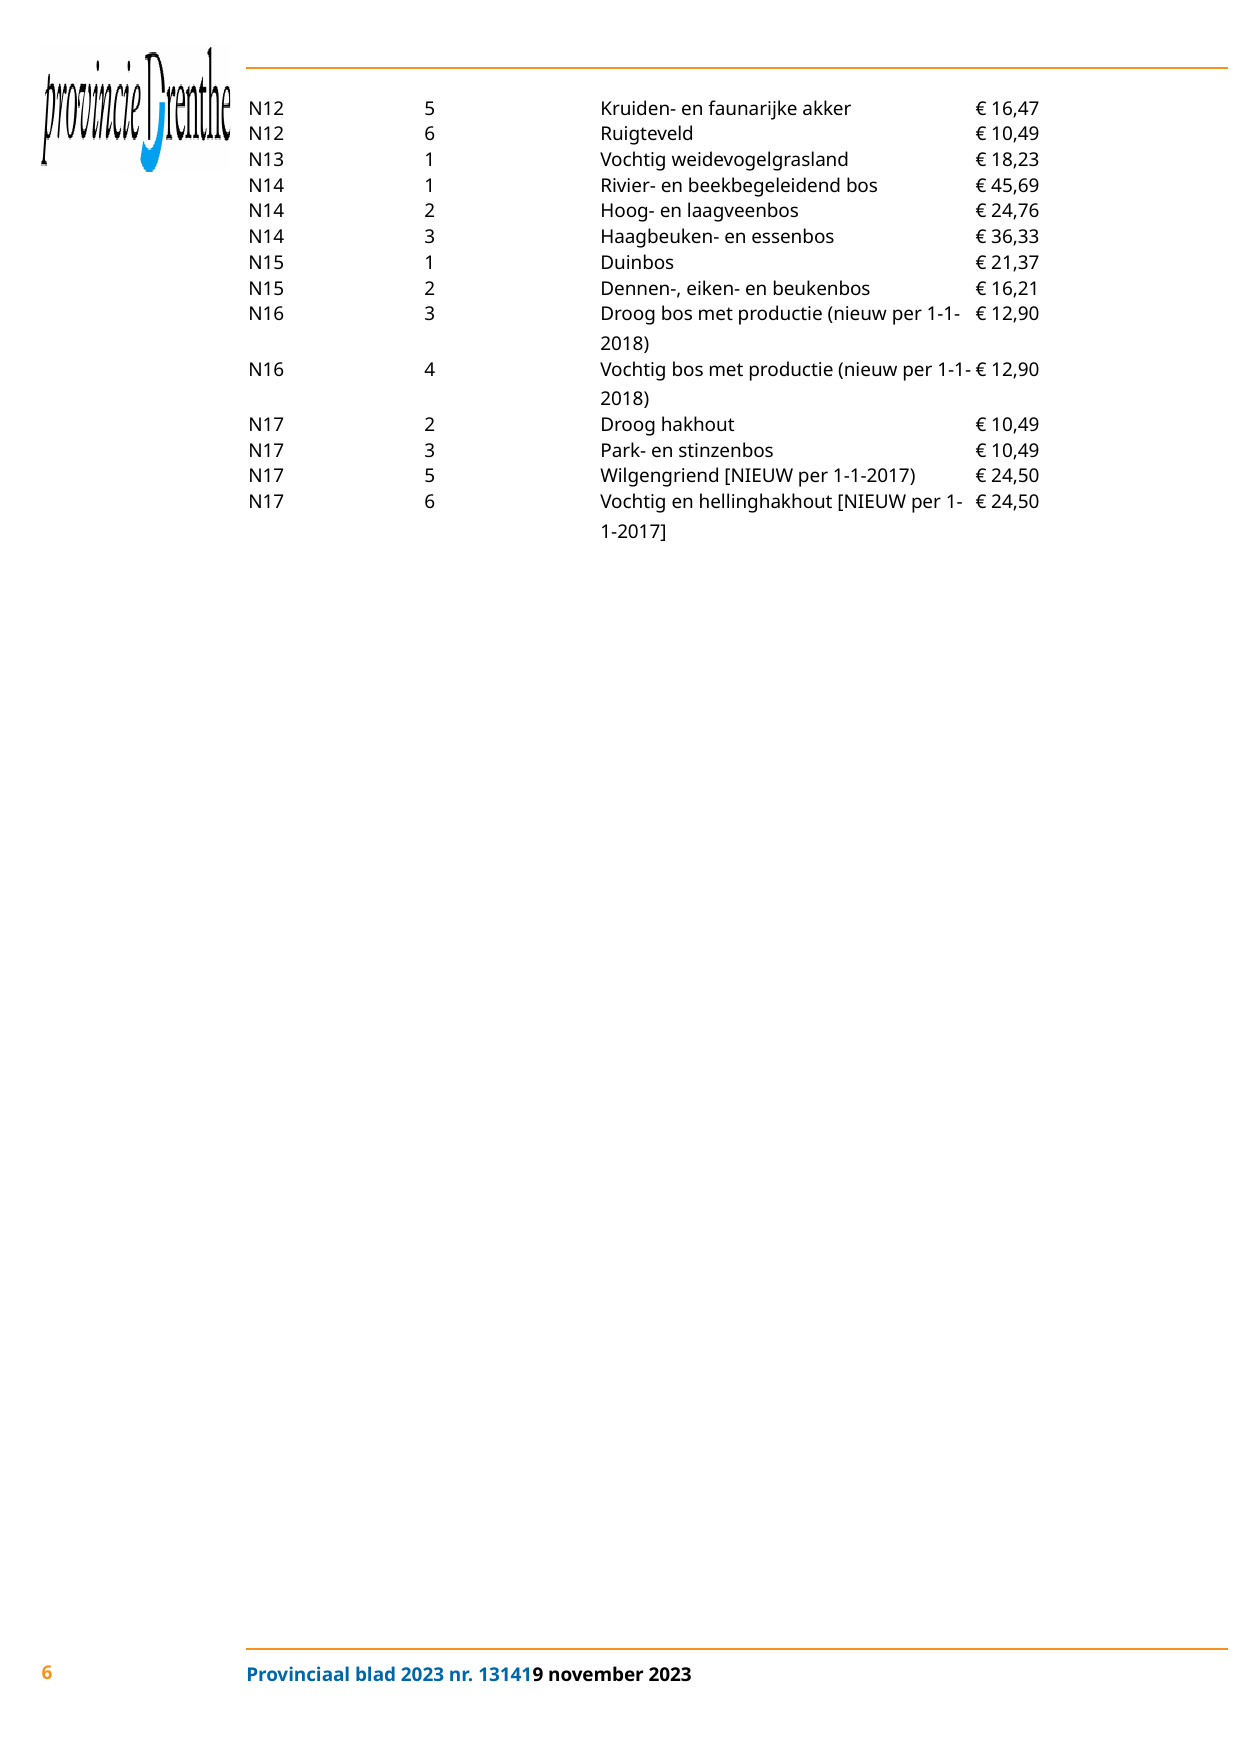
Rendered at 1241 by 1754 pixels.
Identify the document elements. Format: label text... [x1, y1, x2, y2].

table_cell Droog hakhout [600, 411, 975, 437]
table_cell N16 [248, 301, 424, 356]
table_cell 2 [424, 198, 600, 223]
table_cell € 16,47 [975, 95, 1152, 121]
table_cell 5 [424, 95, 600, 121]
table_cell Vochtig bos met productie (nieuw per 1-1-2018) [600, 356, 975, 411]
table_cell 5 [424, 463, 600, 488]
table_cell N13 [248, 146, 424, 172]
table_cell N16 [248, 356, 424, 411]
table_cell € 12,90 [975, 301, 1152, 356]
table_cell Rivier- en beekbegeleidend bos [600, 172, 975, 198]
table_cell N14 [248, 224, 424, 249]
table_cell N14 [248, 198, 424, 223]
table_cell Ruigteveld [600, 121, 975, 146]
table_cell N15 [248, 275, 424, 301]
table_cell Dennen-, eiken- en beukenbos [600, 275, 975, 301]
table_cell N12 [248, 121, 424, 146]
table_cell N17 [248, 437, 424, 463]
table_cell Duinbos [600, 249, 975, 275]
table_cell Wilgengriend [NIEUW per 1-1-2017) [600, 463, 975, 488]
table_cell 2 [424, 411, 600, 437]
table_cell € 10,49 [975, 411, 1152, 437]
table_cell N17 [248, 463, 424, 488]
table_cell 6 [424, 489, 600, 544]
table_cell N12 [248, 95, 424, 121]
table_cell Haagbeuken- en essenbos [600, 224, 975, 249]
table_cell Park- en stinzenbos [600, 437, 975, 463]
table_cell € 24,76 [975, 198, 1152, 223]
table_cell 1 [424, 249, 600, 275]
table_cell € 24,50 [975, 463, 1152, 488]
table_cell 6 [424, 121, 600, 146]
table_cell € 21,37 [975, 249, 1152, 275]
table_cell € 10,49 [975, 437, 1152, 463]
table_cell Droog bos met productie (nieuw per 1-1-2018) [600, 301, 975, 356]
table_cell 2 [424, 275, 600, 301]
table_cell € 18,23 [975, 146, 1152, 172]
table_cell € 24,50 [975, 489, 1152, 544]
table_cell N17 [248, 489, 424, 544]
table_cell Vochtig en hellinghakhout [NIEUW per 1-1-2017] [600, 489, 975, 544]
table_cell N15 [248, 249, 424, 275]
table_cell € 45,69 [975, 172, 1152, 198]
table_cell € 10,49 [975, 121, 1152, 146]
table_cell € 12,90 [975, 356, 1152, 411]
table_cell 3 [424, 224, 600, 249]
table_cell N14 [248, 172, 424, 198]
picture [41, 47, 231, 172]
table_cell Hoog- en laagveenbos [600, 198, 975, 223]
table_cell € 16,21 [975, 275, 1152, 301]
table_cell 3 [424, 437, 600, 463]
table_cell 3 [424, 301, 600, 356]
table_cell 1 [424, 146, 600, 172]
table_cell € 36,33 [975, 224, 1152, 249]
table_cell 1 [424, 172, 600, 198]
table_cell Kruiden- en faunarijke akker [600, 95, 975, 121]
table_cell N17 [248, 411, 424, 437]
table_cell Vochtig weidevogelgrasland [600, 146, 975, 172]
table_cell 4 [424, 356, 600, 411]
